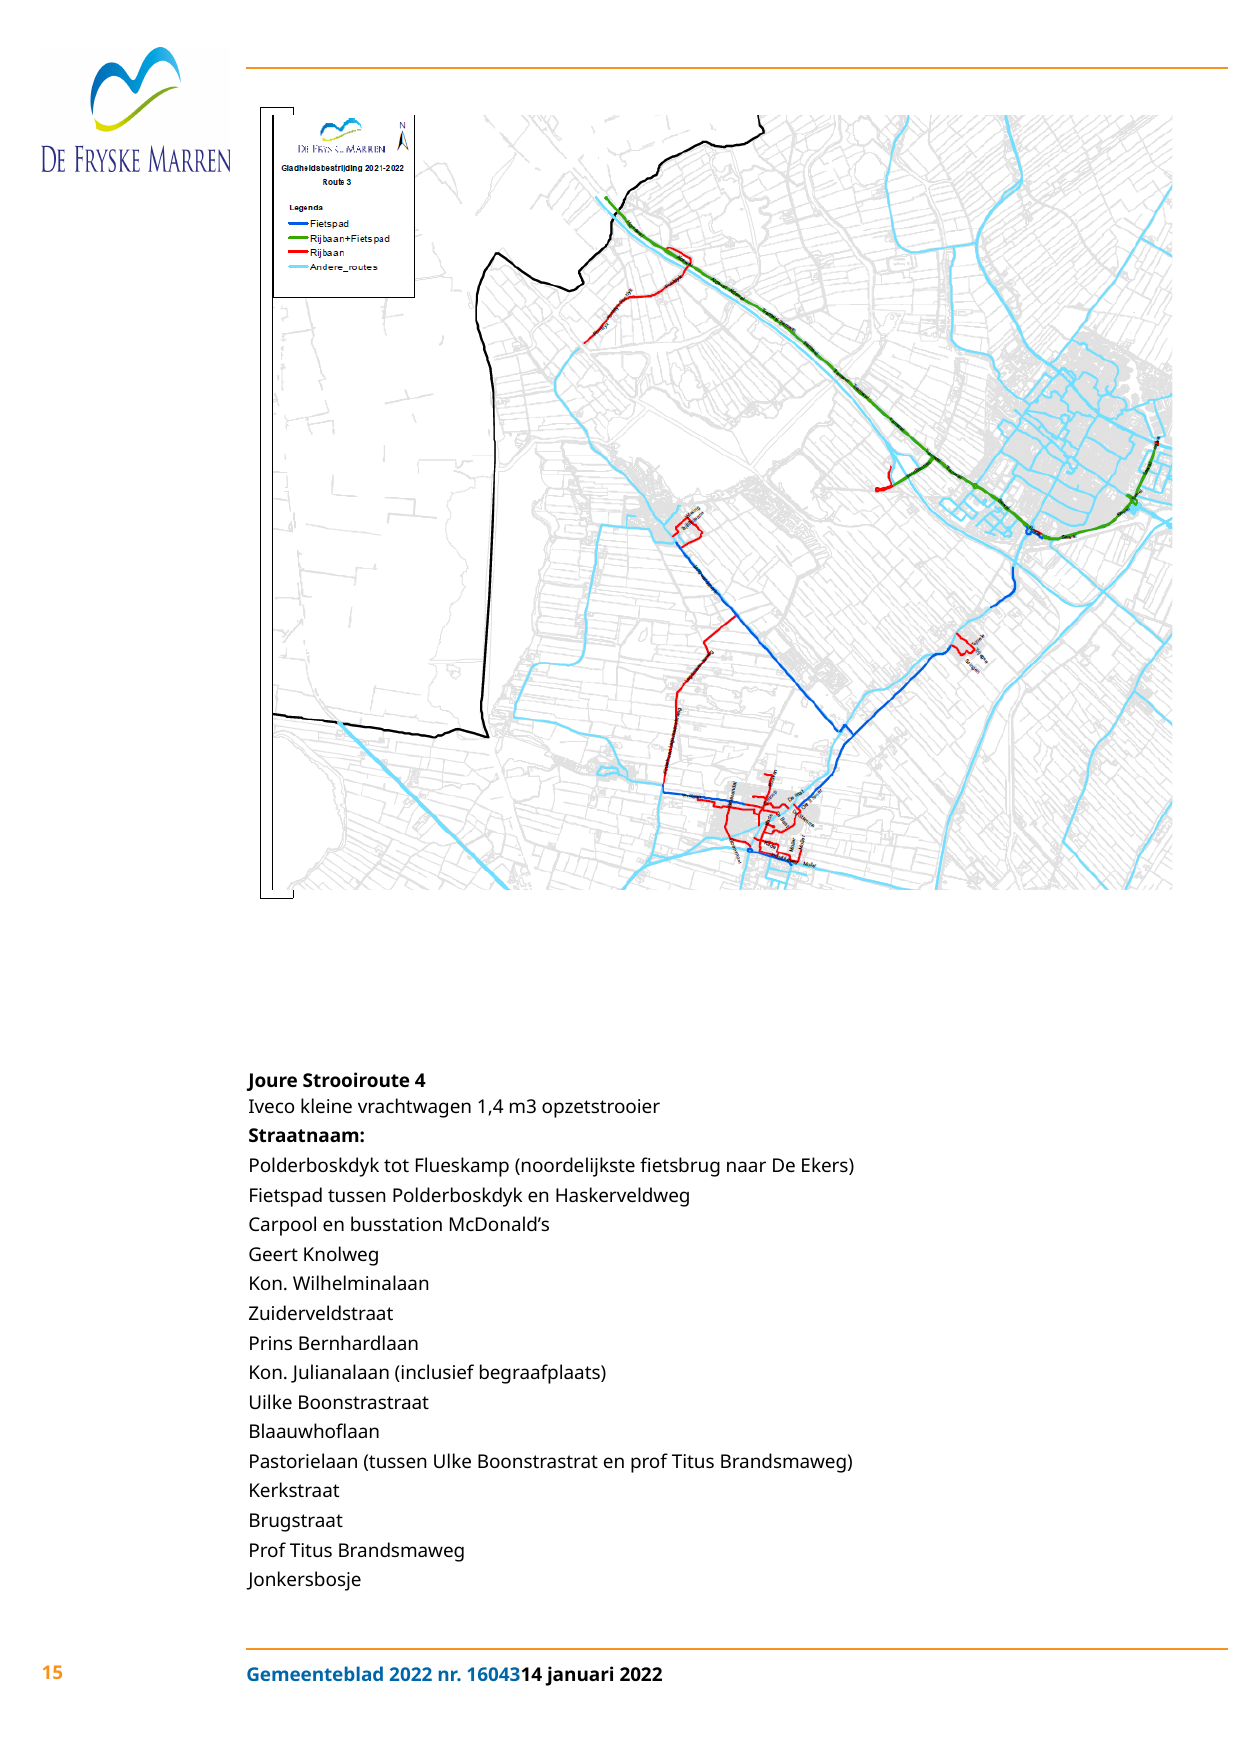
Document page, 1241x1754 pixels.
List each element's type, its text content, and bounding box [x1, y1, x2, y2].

text Iveco kleine vrachtwagen 1,4 m3 opzetstrooier [248, 1093, 1152, 1119]
text Uilke Boonstrastraat [248, 1389, 1152, 1415]
text Brugstraat [248, 1507, 1152, 1533]
text Polderboskdyk tot Flueskamp (noordelijkste fietsbrug naar De Ekers) [248, 1152, 1152, 1178]
text Blaauwhoflaan [248, 1418, 1152, 1444]
text Prins Bernhardlaan [248, 1330, 1152, 1356]
picture [268, 115, 1173, 890]
text Fietspad tussen Polderboskdyk en Haskerveldweg [248, 1182, 1152, 1208]
text Zuiderveldstraat [248, 1300, 1152, 1326]
text Kon. Wilhelminalaan [248, 1271, 1152, 1296]
picture [41, 47, 231, 172]
text Geert Knolweg [248, 1241, 1152, 1267]
text Prof Titus Brandsmaweg [248, 1537, 1152, 1563]
text Pastorielaan (tussen Ulke Boonstrastrat en prof Titus Brandsmaweg) [248, 1448, 1152, 1474]
text Straatnaam: [248, 1123, 1152, 1148]
text Carpool en busstation McDonald’s [248, 1211, 1152, 1237]
text Joure Strooiroute 4 [248, 1067, 1152, 1093]
text Jonkersbosje [248, 1566, 1152, 1592]
text Kerkstraat [248, 1478, 1152, 1503]
text Kon. Julianalaan (inclusief begraafplaats) [248, 1359, 1152, 1385]
